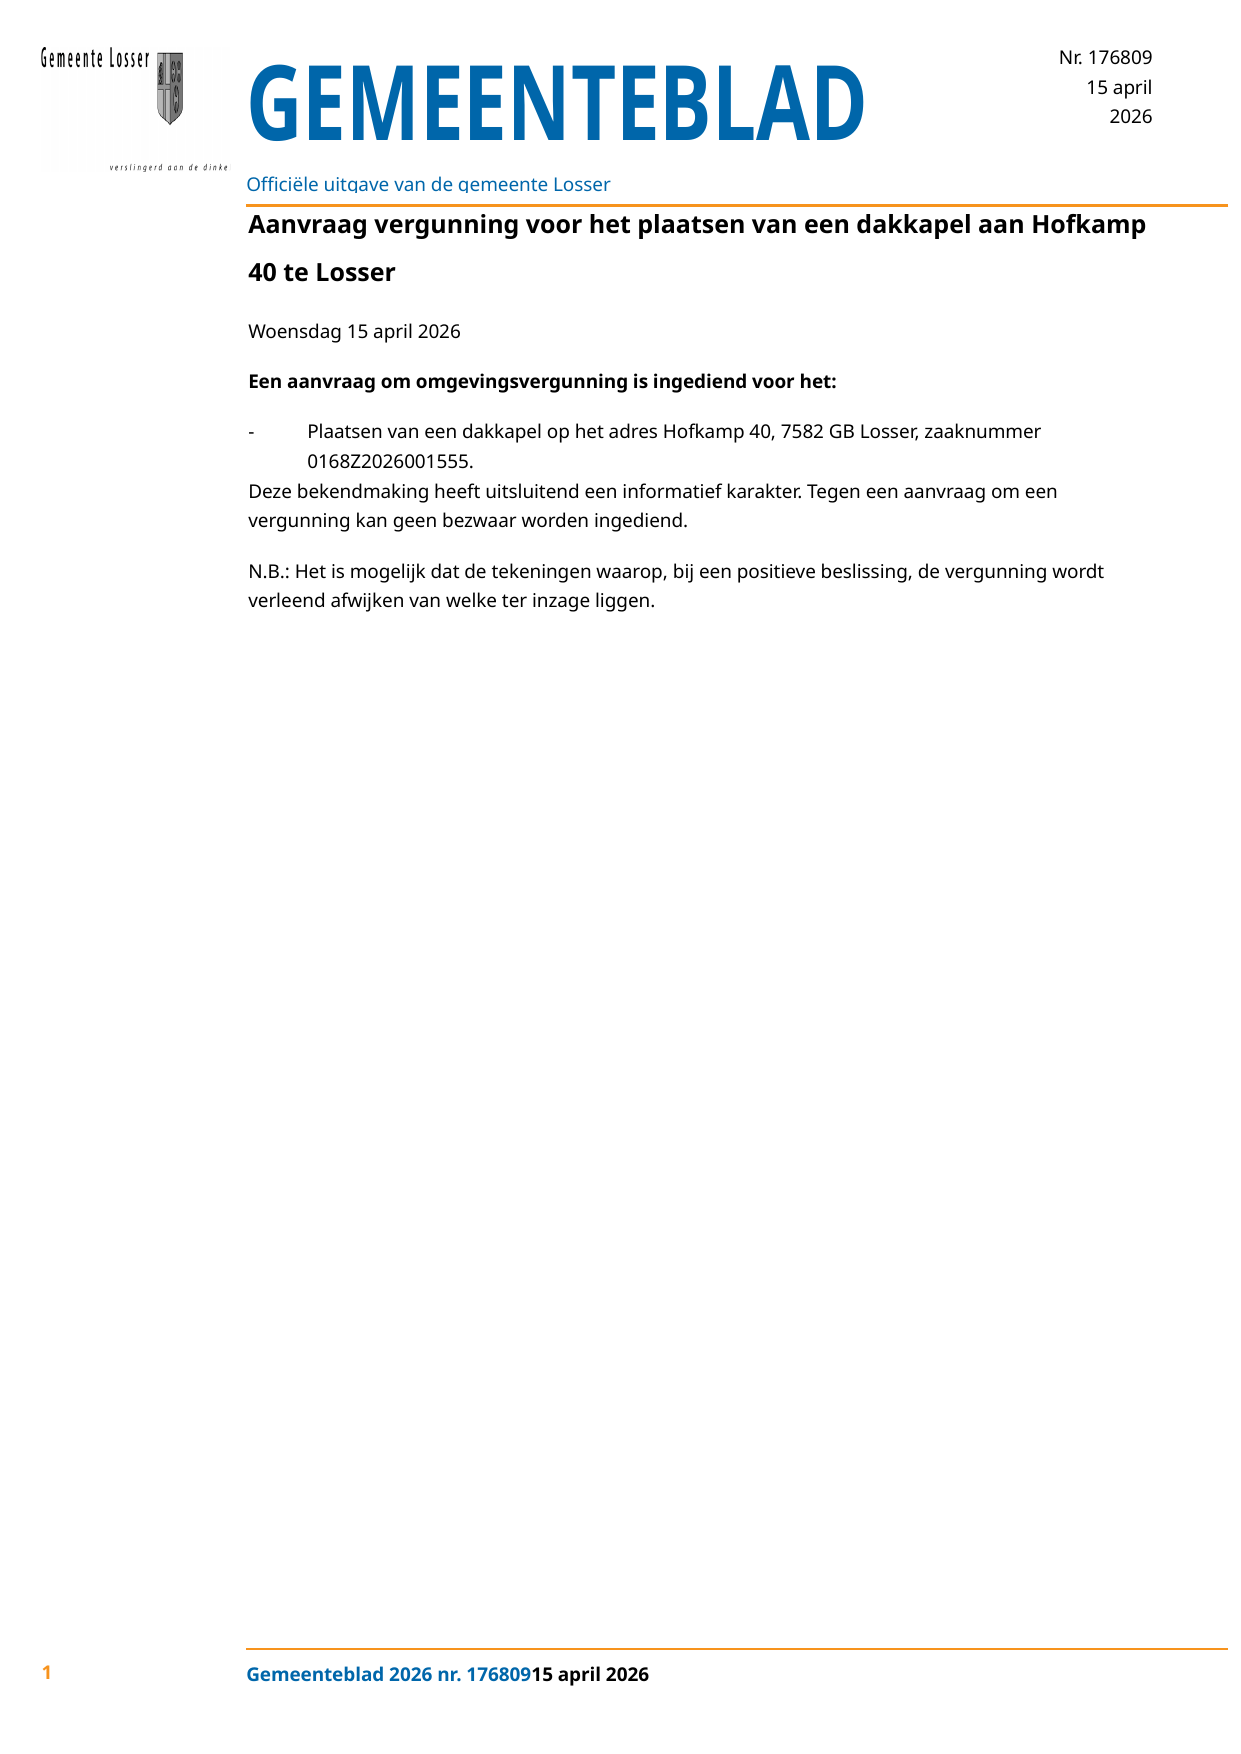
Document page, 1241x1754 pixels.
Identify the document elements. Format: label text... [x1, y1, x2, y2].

text Woensdag 15 april 2026 [248, 318, 1152, 344]
text Een aanvraag om omgevingsvergunning is ingediend voor het: [248, 368, 1152, 394]
list Plaatsen van een dakkapel op het adres Hofkamp 40, 7582 GB Losser, zaaknummer 0168Z2026001555. [248, 419, 1152, 474]
text Aanvraag vergunning voor het plaatsen van een dakkapel aan Hofkamp 40 te Losser [248, 207, 1152, 288]
picture [41, 47, 231, 172]
text Deze bekendmaking heeft uitsluitend een informatief karakter. Tegen een aanvraag om een vergunning kan geen bezwaar worden ingediend. [248, 478, 1152, 533]
text N.B.: Het is mogelijk dat de tekeningen waarop, bij een positieve beslissing, de vergunning wordt verleend afwijken van welke ter inzage liggen. [248, 558, 1152, 613]
